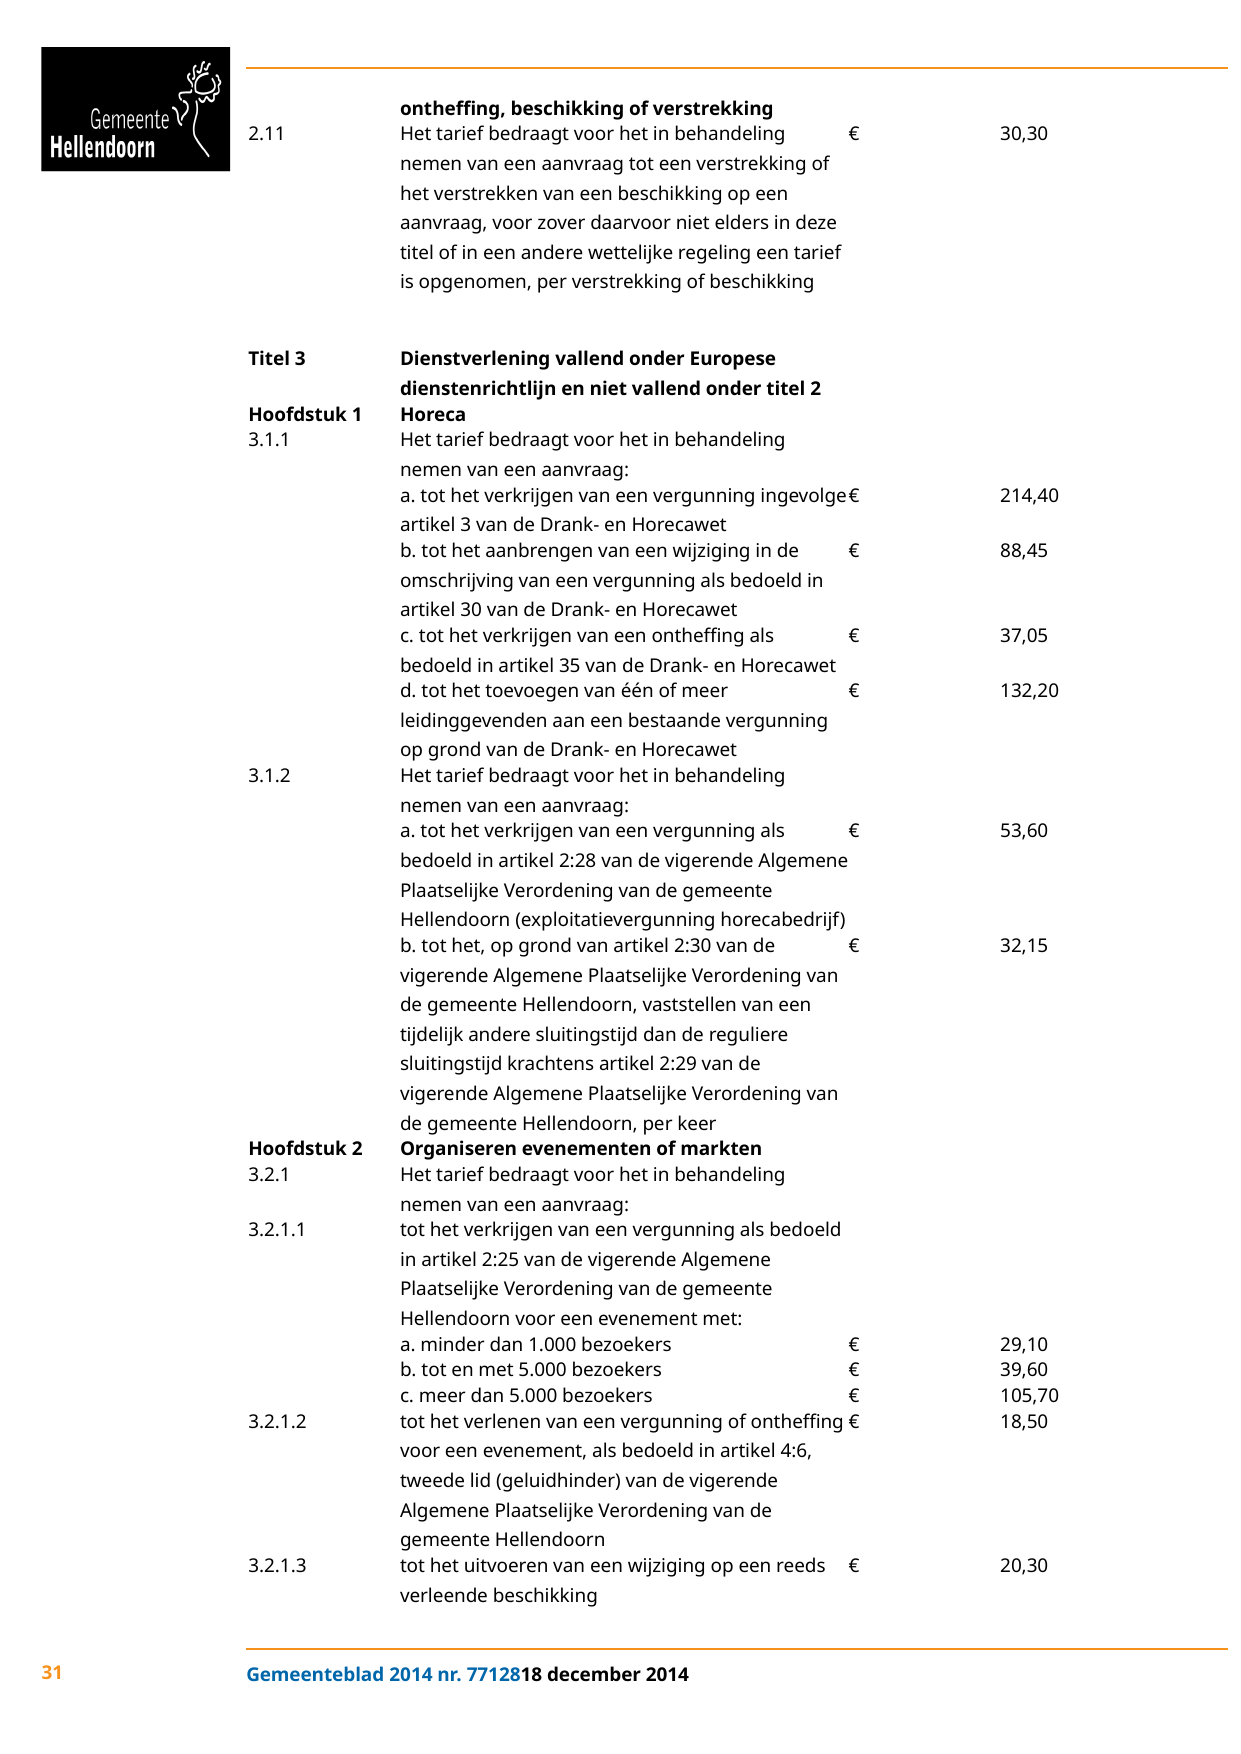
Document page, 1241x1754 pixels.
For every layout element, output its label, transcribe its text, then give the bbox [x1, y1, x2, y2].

table_cell c. tot het verkrijgen van een ontheffing als bedoeld in artikel 35 van de Drank- en Horecawet [400, 622, 848, 677]
table_cell [1000, 1161, 1152, 1216]
table_cell [1000, 95, 1152, 121]
table_header [848, 346, 1000, 401]
table_cell [248, 537, 400, 622]
table_cell 39,60 [1000, 1357, 1152, 1382]
table_cell [248, 1383, 400, 1408]
table_cell [848, 763, 1000, 818]
table_cell 32,15 [1000, 932, 1152, 1135]
table_cell [248, 818, 400, 932]
table_cell [248, 482, 400, 537]
table_cell [248, 932, 400, 1135]
table_cell 3.2.1 [248, 1161, 400, 1216]
picture [41, 47, 231, 172]
table_cell a. minder dan 1.000 bezoekers [400, 1331, 848, 1357]
table_cell 132,20 [1000, 678, 1152, 762]
table_cell [848, 95, 1000, 121]
table_cell 29,10 [1000, 1331, 1152, 1357]
table_cell 53,60 [1000, 818, 1152, 932]
table_cell Het tarief bedraagt voor het in behandeling nemen van een aanvraag: [400, 763, 848, 818]
table_cell Het tarief bedraagt voor het in behandeling nemen van een aanvraag tot een verstrekking of het verstrekken van een beschikking op een aanvraag, voor zover daarvoor niet elders in deze titel of in een andere wettelijke regeling een tarief is opgenomen, per verstrekking of beschikking [400, 121, 848, 294]
table_cell € [848, 537, 1000, 622]
table_cell tot het uitvoeren van een wijziging op een reeds verleende beschikking [400, 1552, 848, 1607]
table_cell tot het verlenen van een vergunning of ontheffing voor een evenement, als bedoeld in artikel 4:6, tweede lid (geluidhinder) van de vigerende Algemene Plaatselijke Verordening van de gemeente Hellendoorn [400, 1408, 848, 1552]
table_cell [848, 1216, 1000, 1331]
table_cell [848, 1135, 1000, 1161]
table_cell 3.2.1.3 [248, 1552, 400, 1607]
table_cell 30,30 [1000, 121, 1152, 294]
table_cell € [848, 932, 1000, 1135]
table_cell [848, 427, 1000, 482]
table_cell [248, 678, 400, 762]
table_cell € [848, 622, 1000, 677]
table_cell b. tot het, op grond van artikel 2:30 van de vigerende Algemene Plaatselijke Verordening van de gemeente Hellendoorn, vaststellen van een tijdelijk andere sluitingstijd dan de reguliere sluitingstijd krachtens artikel 2:29 van de vigerende Algemene Plaatselijke Verordening van de gemeente Hellendoorn, per keer [400, 932, 848, 1135]
table_cell 3.1.2 [248, 763, 400, 818]
table_cell Horeca [400, 401, 848, 427]
table_cell ontheffing, beschikking of verstrekking [400, 95, 848, 121]
table_cell [1000, 427, 1152, 482]
table_cell [1000, 401, 1152, 427]
table_cell [248, 622, 400, 677]
table_header [1000, 346, 1152, 401]
table_cell € [848, 1331, 1000, 1357]
table_cell € [848, 1552, 1000, 1607]
table_cell Het tarief bedraagt voor het in behandeling nemen van een aanvraag: [400, 427, 848, 482]
table_cell [1000, 763, 1152, 818]
table_cell [848, 1161, 1000, 1216]
table_cell 18,50 [1000, 1408, 1152, 1552]
table_cell Hoofdstuk 2 [248, 1135, 400, 1161]
table_cell b. tot het aanbrengen van een wijziging in de omschrijving van een vergunning als bedoeld in artikel 30 van de Drank- en Horecawet [400, 537, 848, 622]
table_cell [248, 1331, 400, 1357]
table_cell d. tot het toevoegen van één of meer leidinggevenden aan een bestaande vergunning op grond van de Drank- en Horecawet [400, 678, 848, 762]
table_header Dienstverlening vallend onder Europese dienstenrichtlijn en niet vallend onder titel 2 [400, 346, 848, 401]
table_cell € [848, 1408, 1000, 1552]
table_header Titel 3 [248, 346, 400, 401]
table_cell 88,45 [1000, 537, 1152, 622]
table_cell 20,30 [1000, 1552, 1152, 1607]
table_cell € [848, 121, 1000, 294]
table_cell 2.11 [248, 121, 400, 294]
table_cell € [848, 1383, 1000, 1408]
table_cell 214,40 [1000, 482, 1152, 537]
table_cell Hoofdstuk 1 [248, 401, 400, 427]
table_cell [848, 401, 1000, 427]
table_cell 3.2.1.1 [248, 1216, 400, 1331]
table_cell [248, 1357, 400, 1382]
table_cell [248, 95, 400, 121]
table_cell € [848, 482, 1000, 537]
table_cell € [848, 678, 1000, 762]
table_cell 105,70 [1000, 1383, 1152, 1408]
table_cell Organiseren evenementen of markten [400, 1135, 848, 1161]
table_cell Het tarief bedraagt voor het in behandeling nemen van een aanvraag: [400, 1161, 848, 1216]
table_cell c. meer dan 5.000 bezoekers [400, 1383, 848, 1408]
table_cell 37,05 [1000, 622, 1152, 677]
table_cell € [848, 818, 1000, 932]
table_cell a. tot het verkrijgen van een vergunning ingevolge artikel 3 van de Drank- en Horecawet [400, 482, 848, 537]
table_cell b. tot en met 5.000 bezoekers [400, 1357, 848, 1382]
table_cell [1000, 1216, 1152, 1331]
table_cell € [848, 1357, 1000, 1382]
table_cell 3.1.1 [248, 427, 400, 482]
table_cell [1000, 1135, 1152, 1161]
table_cell 3.2.1.2 [248, 1408, 400, 1552]
table_cell tot het verkrijgen van een vergunning als bedoeld in artikel 2:25 van de vigerende Algemene Plaatselijke Verordening van de gemeente Hellendoorn voor een evenement met: [400, 1216, 848, 1331]
table_cell a. tot het verkrijgen van een vergunning als bedoeld in artikel 2:28 van de vigerende Algemene Plaatselijke Verordening van de gemeente Hellendoorn (exploitatievergunning horecabedrijf) [400, 818, 848, 932]
